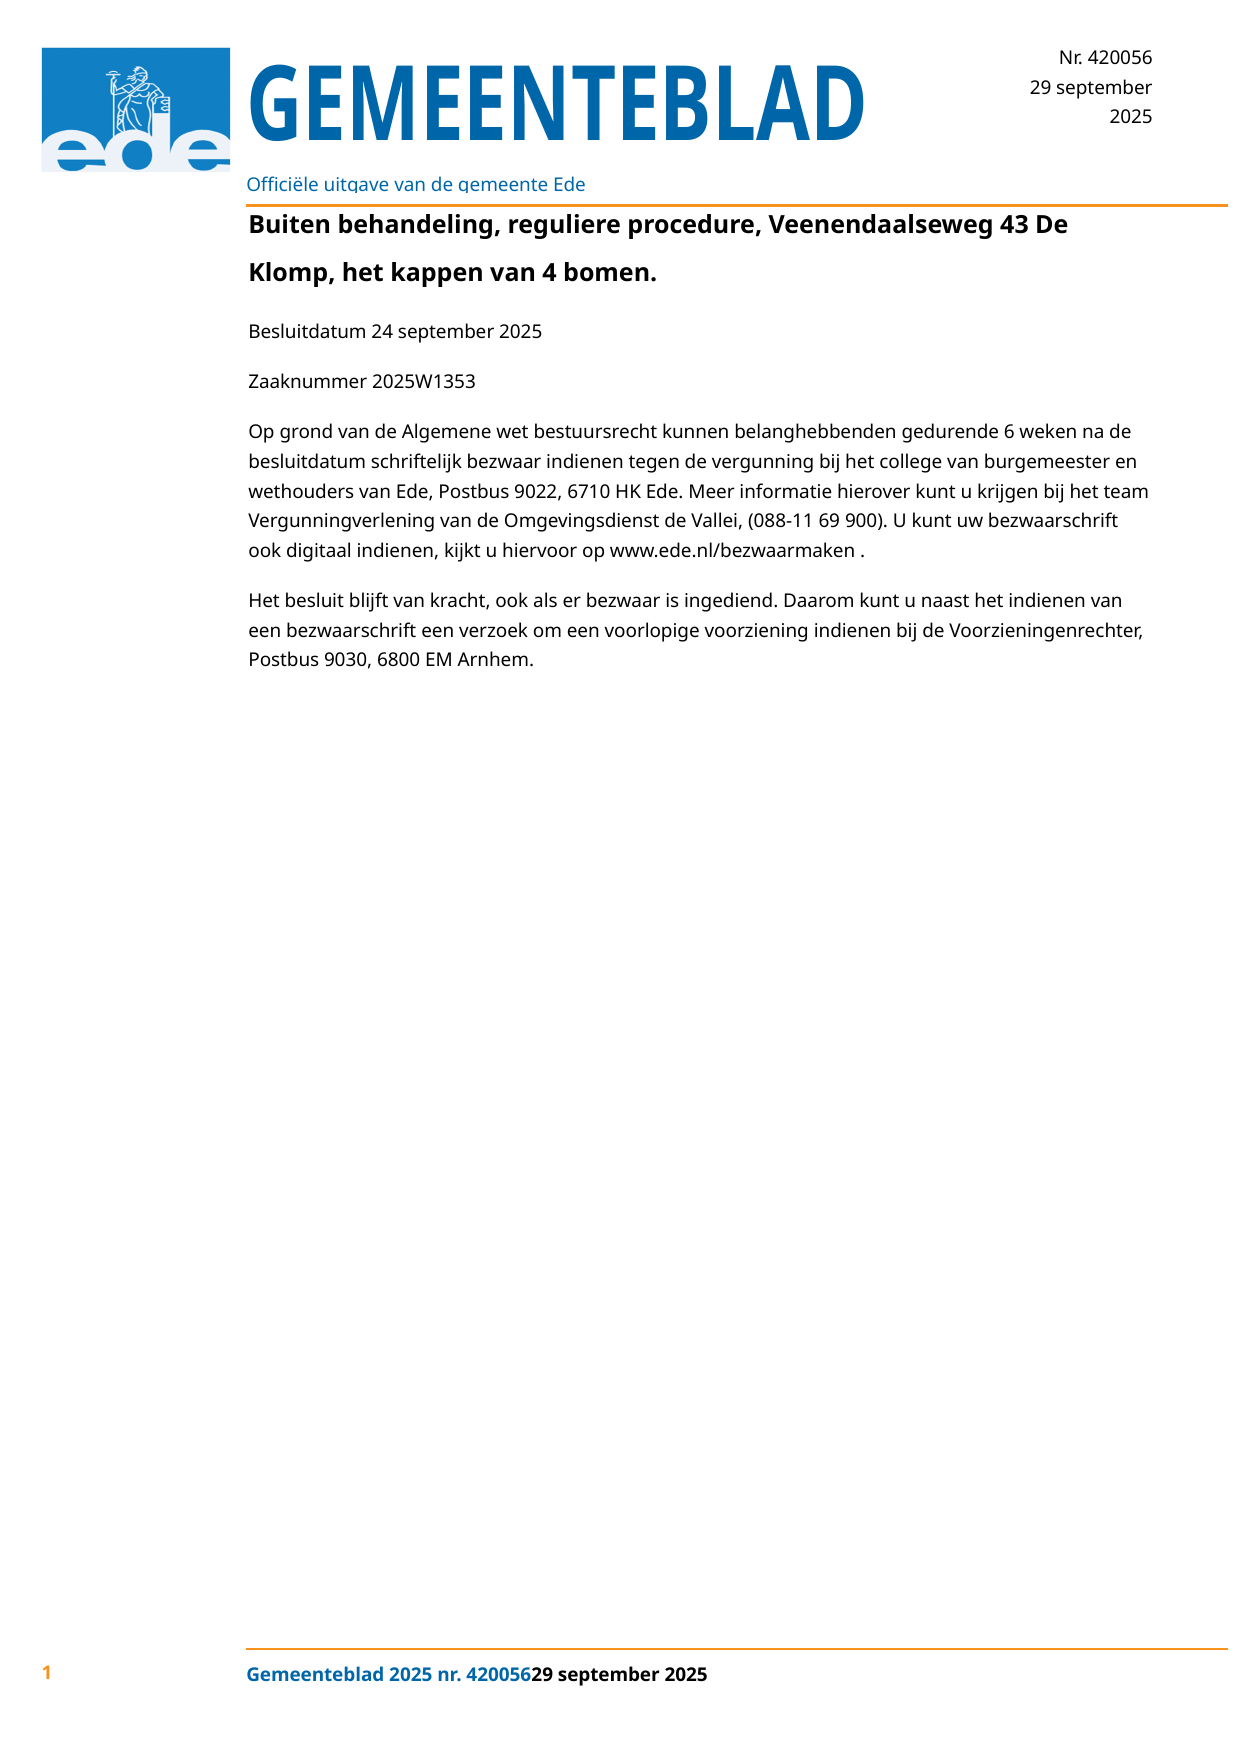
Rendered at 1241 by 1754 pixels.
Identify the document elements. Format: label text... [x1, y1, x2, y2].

picture [41, 47, 231, 172]
text Op grond van de Algemene wet bestuursrecht kunnen belanghebbenden gedurende 6 weken na de besluitdatum schriftelijk bezwaar indienen tegen de vergunning bij het college van burgemeester en wethouders van Ede, Postbus 9022, 6710 HK Ede. Meer informatie hierover kunt u krijgen bij het team Vergunningverlening van de Omgevingsdienst de Vallei, (088-11 69 900). U kunt uw bezwaarschrift ook digitaal indienen, kijkt u hiervoor op www.ede.nl/bezwaarmaken . [248, 419, 1152, 563]
text Buiten behandeling, reguliere procedure, Veenendaalseweg 43 De Klomp, het kappen van 4 bomen. [248, 207, 1152, 288]
text Besluitdatum 24 september 2025 [248, 318, 1152, 344]
text Zaaknummer 2025W1353 [248, 368, 1152, 394]
text Het besluit blijft van kracht, ook als er bezwaar is ingediend. Daarom kunt u naast het indienen van een bezwaarschrift een verzoek om een voorlopige voorziening indienen bij de Voorzieningenrechter, Postbus 9030, 6800 EM Arnhem. [248, 587, 1152, 672]
